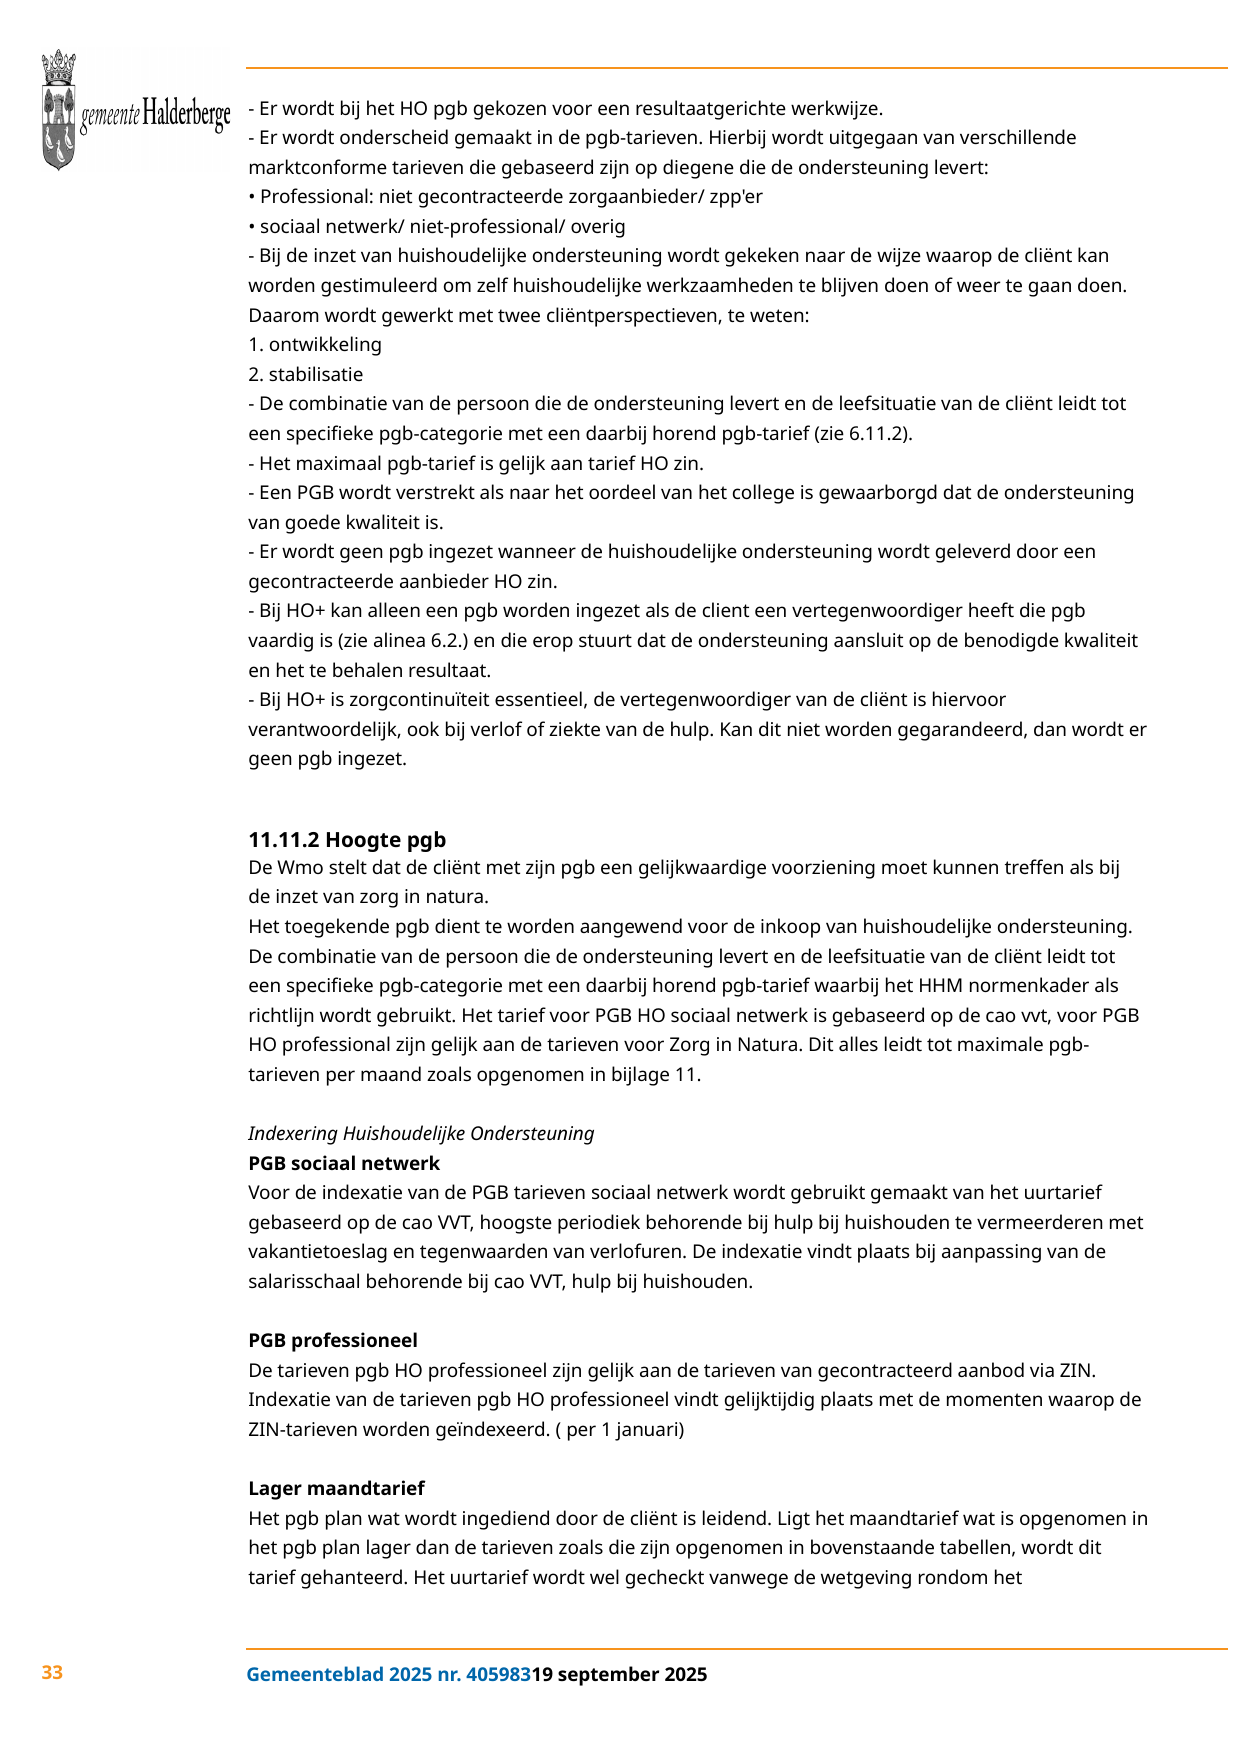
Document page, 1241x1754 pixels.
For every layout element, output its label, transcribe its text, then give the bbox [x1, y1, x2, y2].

text - Er wordt bij het HO pgb gekozen voor een resultaatgerichte werkwijze. [248, 95, 1152, 121]
text Lager maandtarief [248, 1475, 1152, 1501]
text - Er wordt geen pgb ingezet wanneer de huishoudelijke ondersteuning wordt geleverd door een gecontracteerde aanbieder HO zin. [248, 538, 1152, 594]
text • sociaal netwerk/ niet-professional/ overig [248, 213, 1152, 239]
text - Bij HO+ kan alleen een pgb worden ingezet als de client een vertegenwoordiger heeft die pgb vaardig is (zie alinea 6.2.) en die erop stuurt dat de ondersteuning aansluit op de benodigde kwaliteit en het te behalen resultaat. [248, 598, 1152, 683]
text - Bij de inzet van huishoudelijke ondersteuning wordt gekeken naar de wijze waarop de cliënt kan worden gestimuleerd om zelf huishoudelijke werkzaamheden te blijven doen of weer te gaan doen. Daarom wordt gewerkt met twee cliëntperspectieven, te weten: [248, 243, 1152, 328]
text De Wmo stelt dat de cliënt met zijn pgb een gelijkwaardige voorziening moet kunnen treffen als bij [248, 854, 1152, 880]
text Het pgb plan wat wordt ingediend door de cliënt is leidend. Ligt het maandtarief wat is opgenomen in het pgb plan lager dan de tarieven zoals die zijn opgenomen in bovenstaande tabellen, wordt dit tarief gehanteerd. Het uurtarief wordt wel gecheckt vanwege de wetgeving rondom het [248, 1505, 1152, 1590]
text - Een PGB wordt verstrekt als naar het oordeel van het college is gewaarborgd dat de ondersteuning van goede kwaliteit is. [248, 479, 1152, 535]
text Indexering Huishoudelijke Ondersteuning [248, 1120, 1152, 1146]
picture [41, 47, 231, 172]
text de inzet van zorg in natura. [248, 884, 1152, 909]
text - Bij HO+ is zorgcontinuïteit essentieel, de vertegenwoordiger van de cliënt is hiervoor verantwoordelijk, ook bij verlof of ziekte van de hulp. Kan dit niet worden gegarandeerd, dan wordt er geen pgb ingezet. [248, 686, 1152, 771]
text Het toegekende pgb dient te worden aangewend voor de inkoop van huishoudelijke ondersteuning. [248, 913, 1152, 939]
text De tarieven pgb HO professioneel zijn gelijk aan de tarieven van gecontracteerd aanbod via ZIN. Indexatie van de tarieven pgb HO professioneel vindt gelijktijdig plaats met de momenten waarop de ZIN-tarieven worden geïndexeerd. ( per 1 januari) [248, 1357, 1152, 1442]
text De combinatie van de persoon die de ondersteuning levert en de leefsituatie van de cliënt leidt tot een specifieke pgb-categorie met een daarbij horend pgb-tarief waarbij het HHM normenkader als richtlijn wordt gebruikt. Het tarief voor PGB HO sociaal netwerk is gebaseerd op de cao vvt, voor PGB HO professional zijn gelijk aan de tarieven voor Zorg in Natura. Dit alles leidt tot maximale pgb-tarieven per maand zoals opgenomen in bijlage 11. [248, 943, 1152, 1087]
text • Professional: niet gecontracteerde zorgaanbieder/ zpp'er [248, 183, 1152, 209]
text - Het maximaal pgb-tarief is gelijk aan tarief HO zin. [248, 450, 1152, 476]
text PGB professioneel [248, 1327, 1152, 1353]
text - De combinatie van de persoon die de ondersteuning levert en de leefsituatie van de cliënt leidt tot een specifieke pgb-categorie met een daarbij horend pgb-tarief (zie 6.11.2). [248, 391, 1152, 446]
text 1. ontwikkeling [248, 331, 1152, 357]
text Voor de indexatie van de PGB tarieven sociaal netwerk wordt gebruikt gemaakt van het uurtarief gebaseerd op de cao VVT, hoogste periodiek behorende bij hulp bij huishouden te vermeerderen met vakantietoeslag en tegenwaarden van verlofuren. De indexatie vindt plaats bij aanpassing van de salarisschaal behorende bij cao VVT, hulp bij huishouden. [248, 1179, 1152, 1294]
text - Er wordt onderscheid gemaakt in de pgb-tarieven. Hierbij wordt uitgegaan van verschillende marktconforme tarieven die gebaseerd zijn op diegene die de ondersteuning levert: [248, 124, 1152, 180]
text 11.11.2 Hoogte pgb [248, 826, 1152, 854]
text 2. stabilisatie [248, 361, 1152, 387]
text PGB sociaal netwerk [248, 1150, 1152, 1176]
